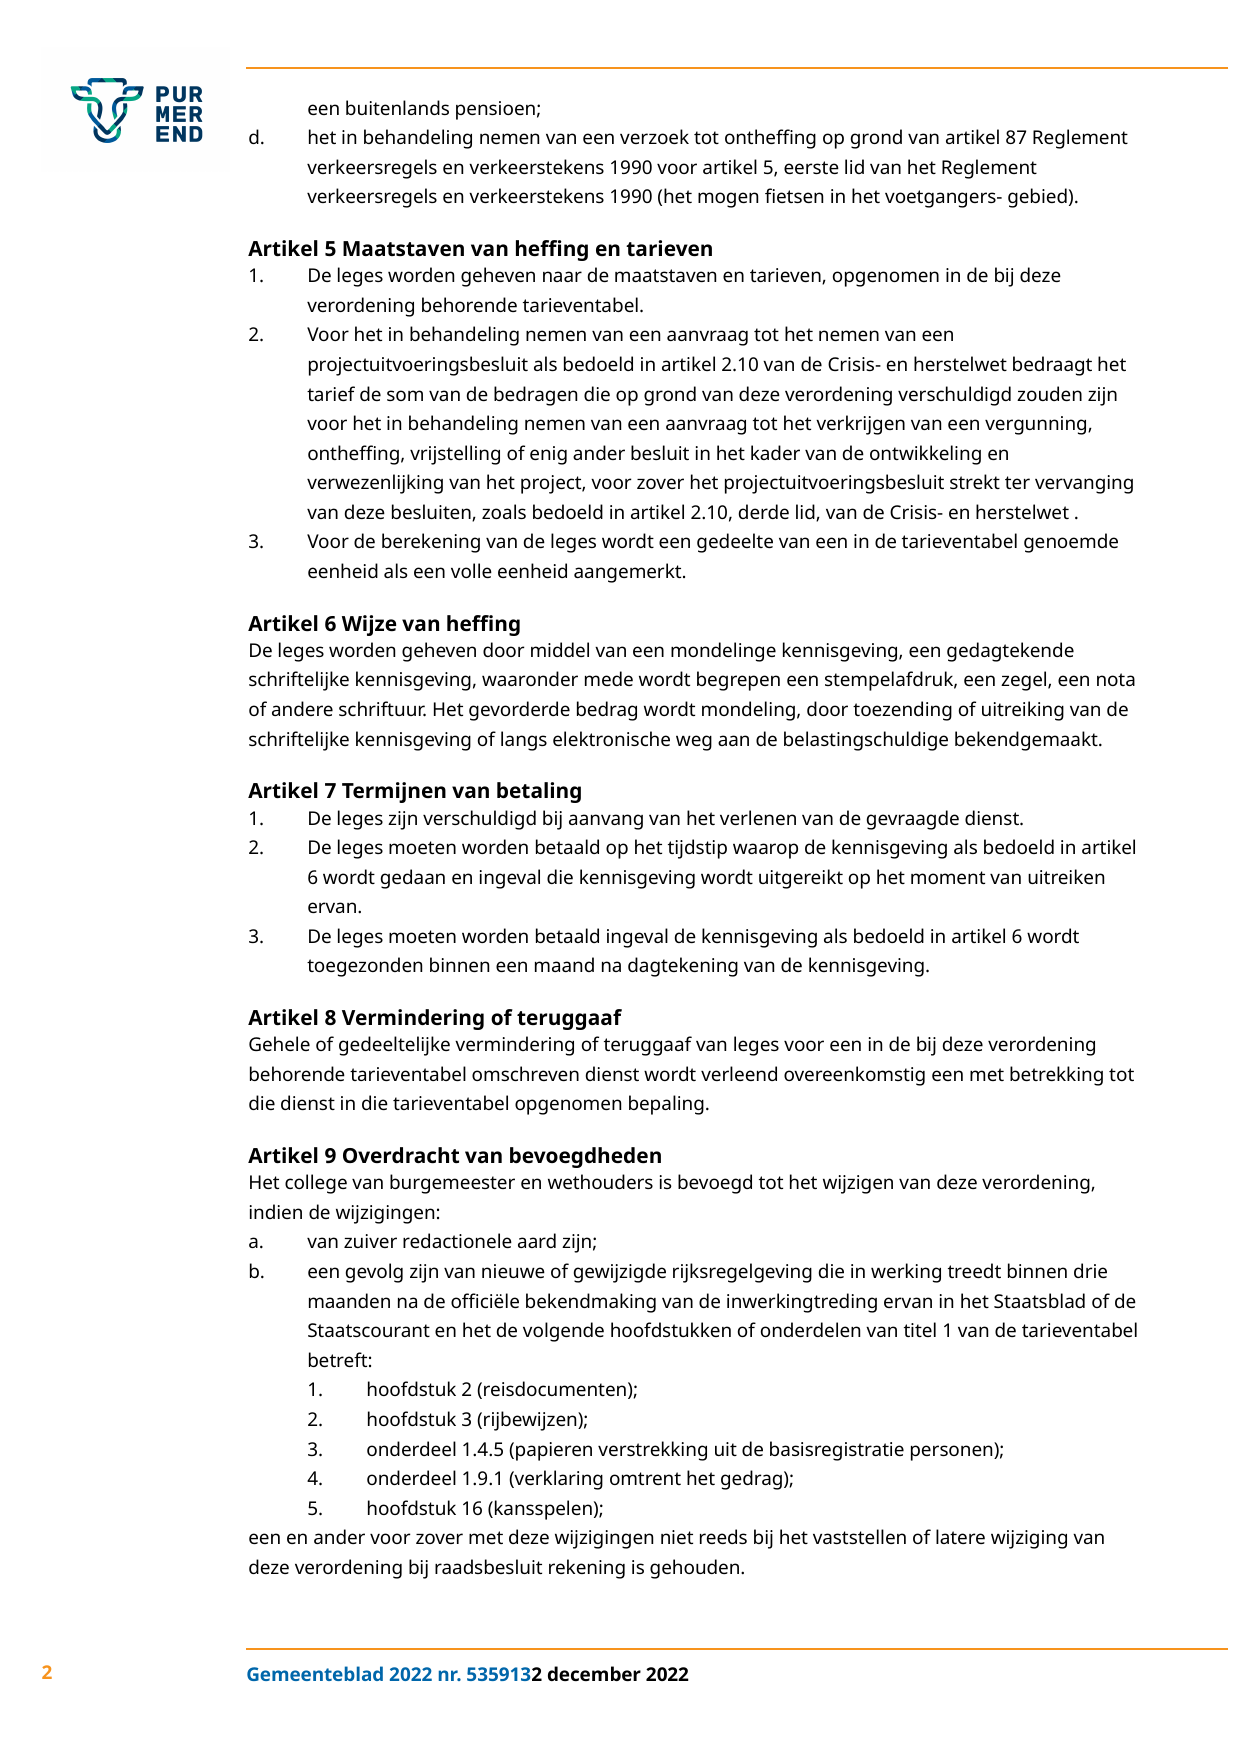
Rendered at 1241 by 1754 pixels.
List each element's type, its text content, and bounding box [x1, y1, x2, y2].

list De leges moeten worden betaald ingeval de kennisgeving als bedoeld in artikel 6 wordt toegezonden binnen een maand na dagtekening van de kennisgeving. [248, 923, 1152, 978]
text Artikel 7 Termijnen van betaling [248, 776, 1152, 805]
text De leges worden geheven door middel van een mondelinge kennisgeving, een gedagtekende schriftelijke kennisgeving, waaronder mede wordt begrepen een stempelafdruk, een zegel, een nota of andere schriftuur. Het gevorderde bedrag wordt mondeling, door toezending of uitreiking van de schriftelijke kennisgeving of langs elektronische weg aan de belastingschuldige bekendgemaakt. [248, 637, 1152, 752]
list het in behandeling nemen van een verzoek tot ontheffing op grond van artikel 87 Reglement verkeersregels en verkeerstekens 1990 voor artikel 5, eerste lid van het Reglement verkeersregels en verkeerstekens 1990 (het mogen fietsen in het voetgangers- gebied). [248, 124, 1152, 209]
text Gehele of gedeeltelijke vermindering of teruggaaf van leges voor een in de bij deze verordening behorende tarieventabel omschreven dienst wordt verleend overeenkomstig een met betrekking tot die dienst in die tarieventabel opgenomen bepaling. [248, 1031, 1152, 1116]
text een en ander voor zover met deze wijzigingen niet reeds bij het vaststellen of latere wijziging van deze verordening bij raadsbesluit rekening is gehouden. [248, 1524, 1152, 1580]
text Artikel 6 Wijze van heffing [248, 609, 1152, 637]
list een gevolg zijn van nieuwe of gewijzigde rijksregelgeving die in werking treedt binnen drie maanden na de officiële bekendmaking van de inwerkingtreding ervan in het Staatsblad of de Staatscourant en het de volgende hoofdstukken of onderdelen van titel 1 van de tarieventabel betreft: [248, 1258, 1152, 1373]
list onderdeel 1.9.1 (verklaring omtrent het gedrag); [307, 1465, 1152, 1491]
list De leges moeten worden betaald op het tijdstip waarop de kennisgeving als bedoeld in artikel 6 wordt gedaan en ingeval die kennisgeving wordt uitgereikt op het moment van uitreiken ervan. [248, 834, 1152, 919]
list De leges worden geheven naar de maatstaven en tarieven, opgenomen in de bij deze verordening behorende tarieventabel. [248, 262, 1152, 318]
list Voor het in behandeling nemen van een aanvraag tot het nemen van een projectuitvoeringsbesluit als bedoeld in artikel 2.10 van de Crisis- en herstelwet bedraagt het tarief de som van de bedragen die op grond van deze verordening verschuldigd zouden zijn voor het in behandeling nemen van een aanvraag tot het verkrijgen van een vergunning, ontheffing, vrijstelling of enig ander besluit in het kader van de ontwikkeling en verwezenlijking van het project, voor zover het projectuitvoeringsbesluit strekt ter vervanging van deze besluiten, zoals bedoeld in artikel 2.10, derde lid, van de Crisis- en herstelwet . [248, 322, 1152, 525]
picture [41, 47, 231, 172]
list een buitenlands pensioen; [248, 95, 1152, 121]
list Voor de berekening van de leges wordt een gedeelte van een in de tarieventabel genoemde eenheid als een volle eenheid aangemerkt. [248, 529, 1152, 584]
text Artikel 5 Maatstaven van heffing en tarieven [248, 234, 1152, 262]
list hoofdstuk 3 (rijbewijzen); [307, 1406, 1152, 1432]
text Het college van burgemeester en wethouders is bevoegd tot het wijzigen van deze verordening, indien de wijzigingen: [248, 1169, 1152, 1225]
list De leges zijn verschuldigd bij aanvang van het verlenen van de gevraagde dienst. [248, 805, 1152, 830]
text Artikel 8 Vermindering of teruggaaf [248, 1003, 1152, 1031]
text Artikel 9 Overdracht van bevoegdheden [248, 1141, 1152, 1169]
list van zuiver redactionele aard zijn; [248, 1229, 1152, 1254]
list hoofdstuk 2 (reisdocumenten); [307, 1377, 1152, 1402]
list onderdeel 1.4.5 (papieren verstrekking uit de basisregistratie personen); [307, 1436, 1152, 1461]
list hoofdstuk 16 (kansspelen); [307, 1495, 1152, 1521]
